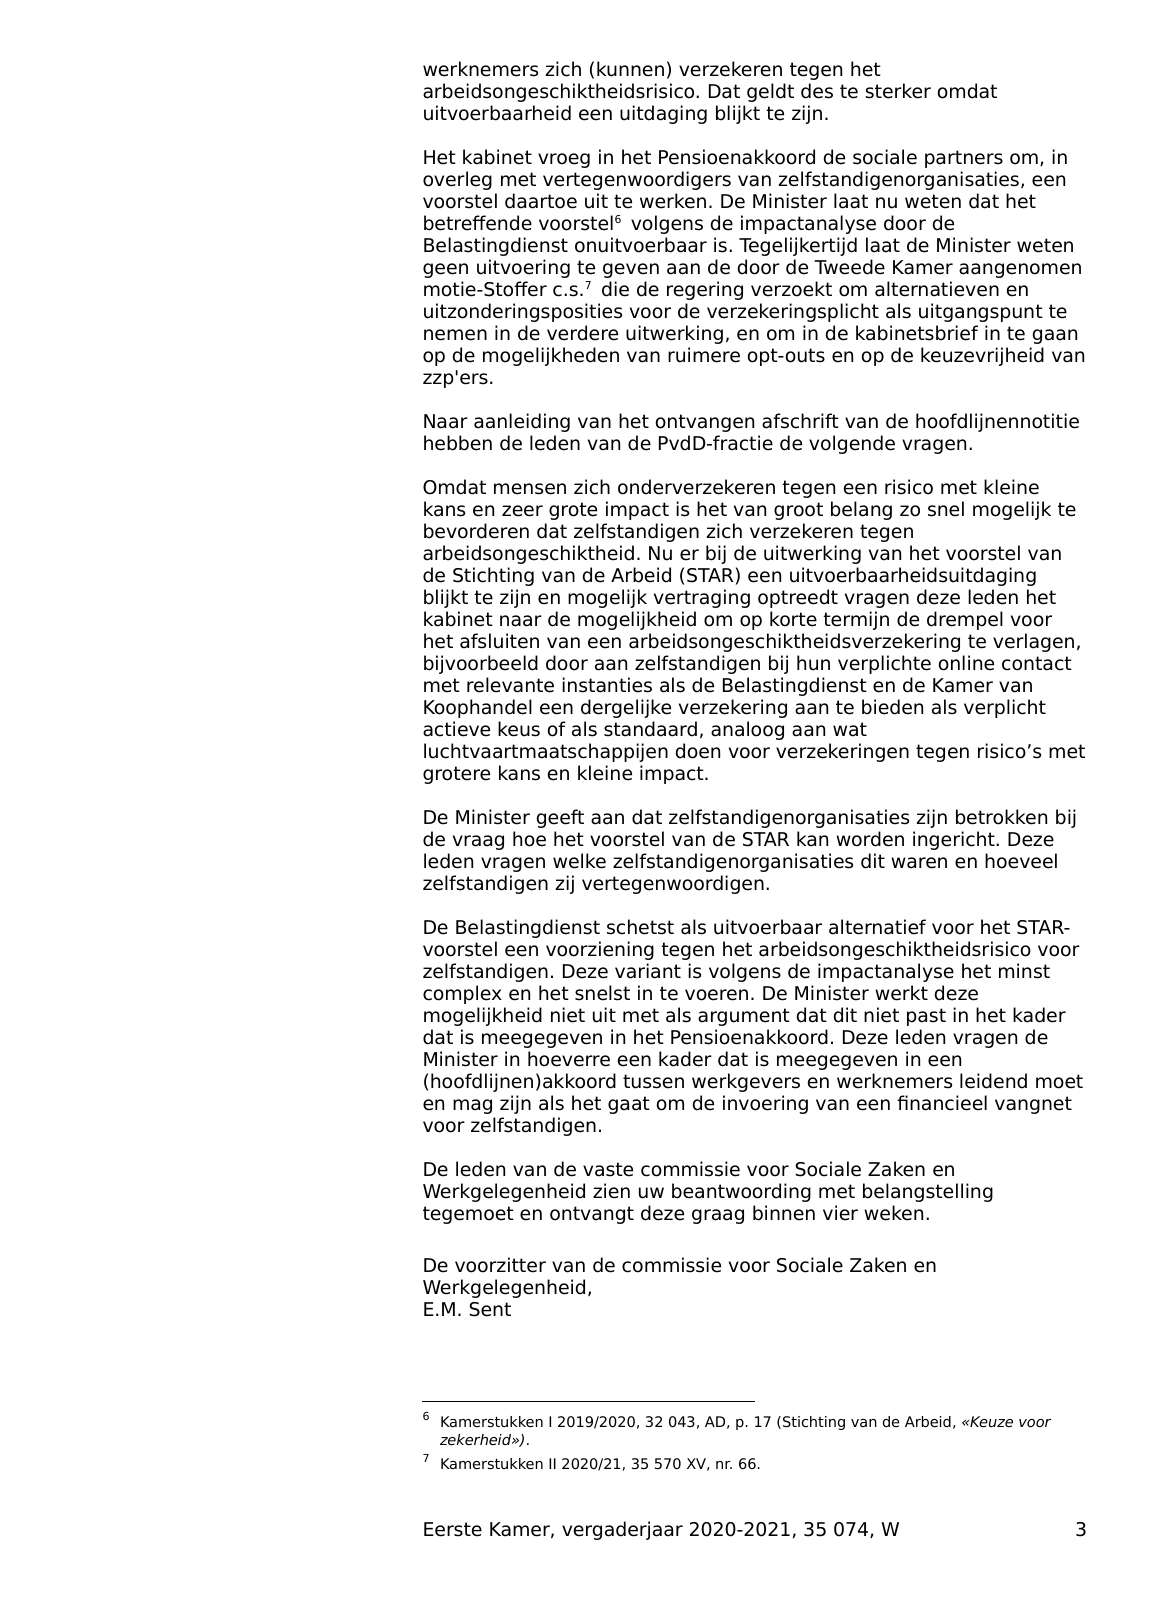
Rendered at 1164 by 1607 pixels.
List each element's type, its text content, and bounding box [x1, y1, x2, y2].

text De Minister geeft aan dat zelfstandigenorganisaties zijn betrokken bij de vraag hoe het voorstel van de STAR kan worden ingericht. Deze leden vragen welke zelfstandigenorganisaties dit waren en hoeveel zelfstandigen zij vertegenwoordigen. [422, 807, 1087, 895]
text De Belastingdienst schetst als uitvoerbaar alternatief voor het STAR-voorstel een voorziening tegen het arbeidsongeschiktheidsrisico voor zelfstandigen. Deze variant is volgens de impactanalyse het minst complex en het snelst in te voeren. De Minister werkt deze mogelijkheid niet uit met als argument dat dit niet past in het kader dat is meegegeven in het Pensioenakkoord. Deze leden vragen de Minister in hoeverre een kader dat is meegegeven in een (hoofdlijnen)akkoord tussen werkgevers en werknemers leidend moet en mag zijn als het gaat om de invoering van een financieel vangnet voor zelfstandigen. [422, 917, 1087, 1137]
text De leden van de vaste commissie voor Sociale Zaken en Werkgelegenheid zien uw beantwoording met belangstelling tegemoet en ontvangt deze graag binnen vier weken. [422, 1159, 1087, 1225]
text De voorzitter van de commissie voor Sociale Zaken en Werkgelegenheid, E.M. Sent [422, 1255, 1087, 1321]
text Omdat mensen zich onderverzekeren tegen een risico met kleine kans en zeer grote impact is het van groot belang zo snel mogelijk te bevorderen dat zelfstandigen zich verzekeren tegen arbeidsongeschiktheid. Nu er bij de uitwerking van het voorstel van de Stichting van de Arbeid (STAR) een uitvoerbaarheidsuitdaging blijkt te zijn en mogelijk vertraging optreedt vragen deze leden het kabinet naar de mogelijkheid om op korte termijn de drempel voor het afsluiten van een arbeidsongeschiktheidsverzekering te verlagen, bijvoorbeeld door aan zelfstandigen bij hun verplichte online contact met relevante instanties als de Belastingdienst en de Kamer van Koophandel een dergelijke verzekering aan te bieden als verplicht actieve keus of als standaard, analoog aan wat luchtvaartmaatschappijen doen voor verzekeringen tegen risico’s met grotere kans en kleine impact. [422, 477, 1087, 785]
text Kamerstukken I 2019/2020, 32 043, AD, p. 17 (Stichting van de Arbeid, «Keuze voor zekerheid»). [422, 1410, 1087, 1449]
text Kamerstukken II 2020/21, 35 570 XV, nr. 66. [422, 1452, 1087, 1474]
text Naar aanleiding van het ontvangen afschrift van de hoofdlijnennotitie hebben de leden van de PvdD-fractie de volgende vragen. [422, 411, 1087, 455]
text werknemers zich (kunnen) verzekeren tegen het arbeidsongeschiktheidsrisico. Dat geldt des te sterker omdat uitvoerbaarheid een uitdaging blijkt te zijn. [422, 59, 1087, 125]
text Het kabinet vroeg in het Pensioenakkoord de sociale partners om, in overleg met vertegenwoordigers van zelfstandigenorganisaties, een voorstel daartoe uit te werken. De Minister laat nu weten dat het betreffende voorstel volgens de impactanalyse door de Belastingdienst onuitvoerbaar is. Tegelijkertijd laat de Minister weten geen uitvoering te geven aan de door de Tweede Kamer aangenomen motie-Stoffer c.s. die de regering verzoekt om alternatieven en uitzonderingsposities voor de verzekeringsplicht als uitgangspunt te nemen in de verdere uitwerking, en om in de kabinetsbrief in te gaan op de mogelijkheden van ruimere opt-outs en op de keuzevrijheid van zzp'ers. [422, 147, 1087, 389]
